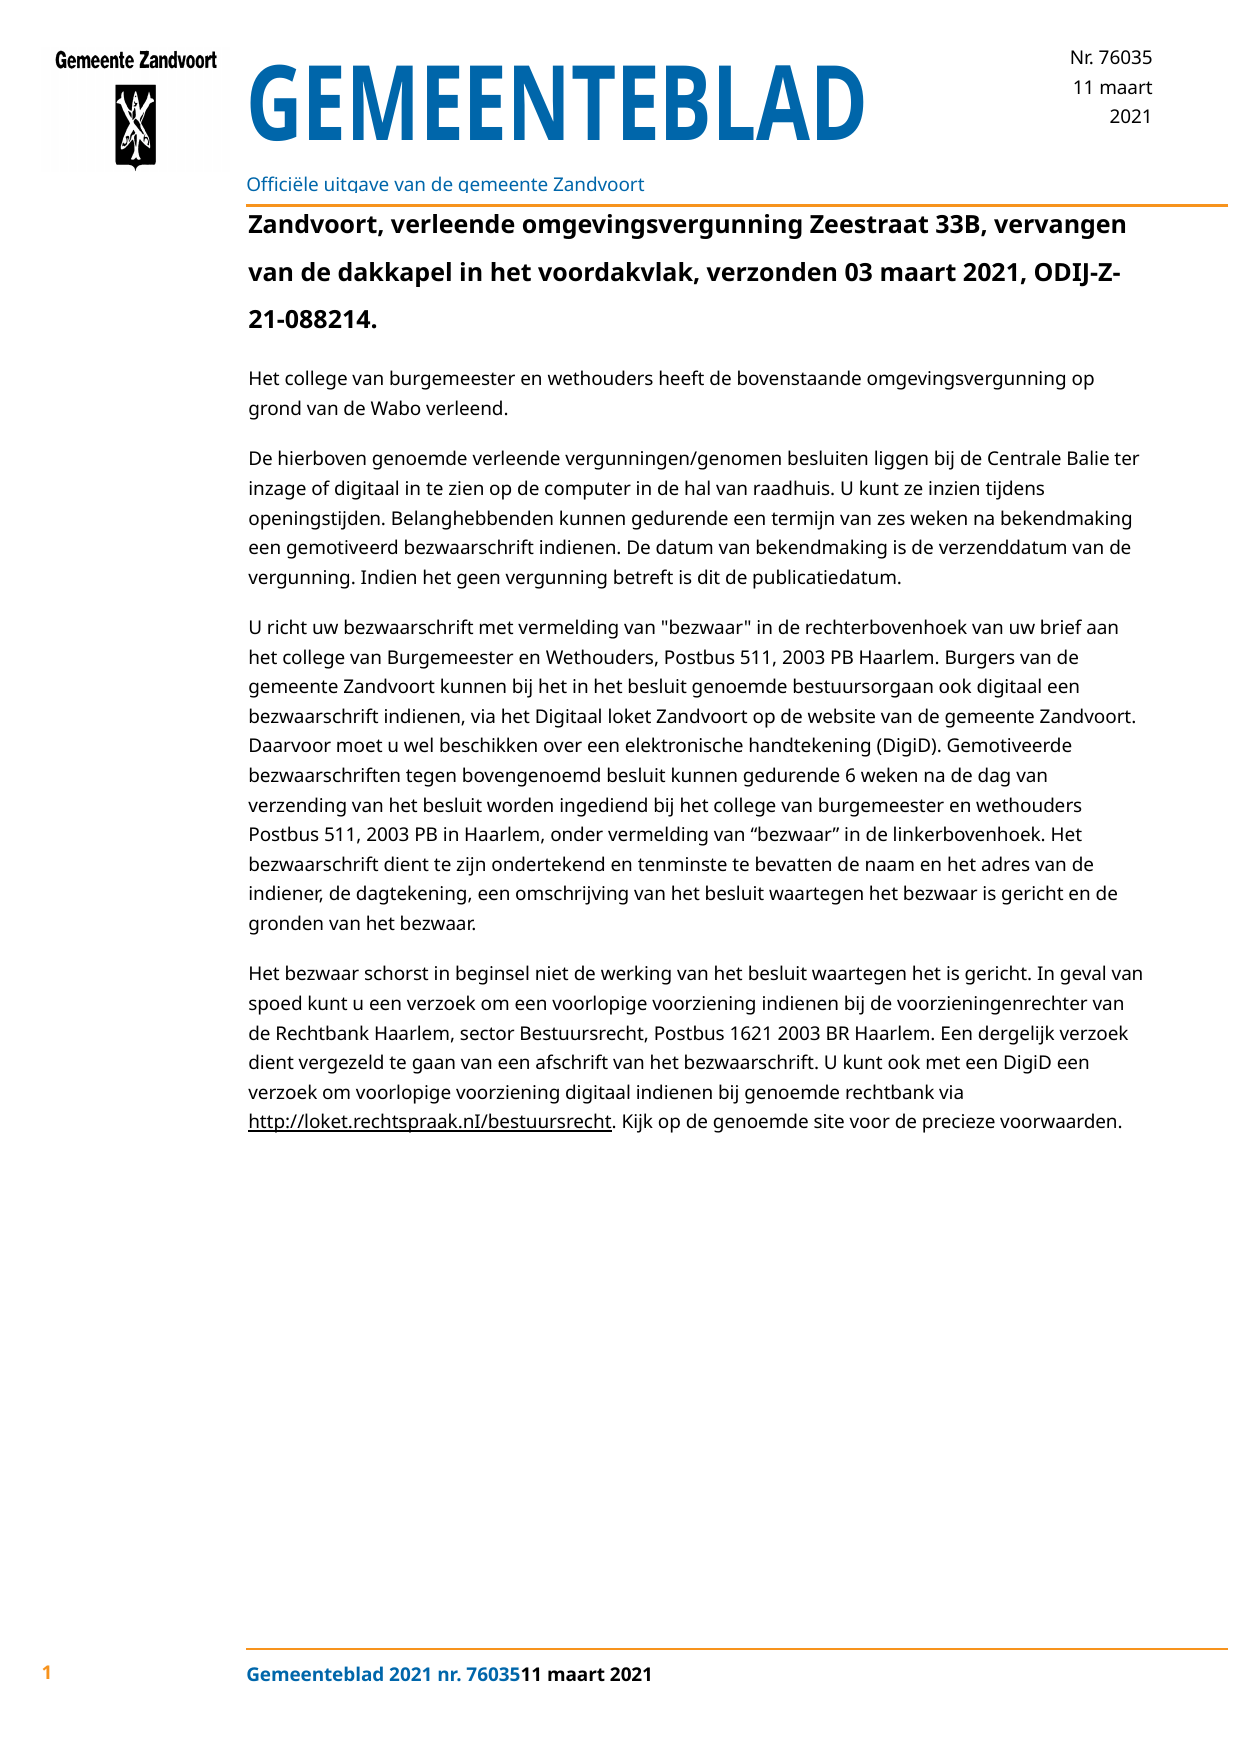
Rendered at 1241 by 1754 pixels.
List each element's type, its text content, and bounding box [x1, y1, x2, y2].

picture [41, 47, 231, 172]
text De hierboven genoemde verleende vergunningen/genomen besluiten liggen bij de Centrale Balie ter inzage of digitaal in te zien op de computer in de hal van raadhuis. U kunt ze inzien tijdens openingstijden. Belanghebbenden kunnen gedurende een termijn van zes weken na bekendmaking een gemotiveerd bezwaarschrift indienen. De datum van bekendmaking is de verzenddatum van de vergunning. Indien het geen vergunning betreft is dit de publicatiedatum. [248, 446, 1152, 589]
text U richt uw bezwaarschrift met vermelding van "bezwaar" in de rechterbovenhoek van uw brief aan het college van Burgemeester en Wethouders, Postbus 511, 2003 PB Haarlem. Burgers van de gemeente Zandvoort kunnen bij het in het besluit genoemde bestuursorgaan ook digitaal een bezwaarschrift indienen, via het Digitaal loket Zandvoort op de website van de gemeente Zandvoort. Daarvoor moet u wel beschikken over een elektronische handtekening (DigiD). Gemotiveerde bezwaarschriften tegen bovengenoemd besluit kunnen gedurende 6 weken na de dag van verzending van het besluit worden ingediend bij het college van burgemeester en wethouders Postbus 511, 2003 PB in Haarlem, onder vermelding van “bezwaar” in de linkerbovenhoek. Het bezwaarschrift dient te zijn ondertekend en tenminste te bevatten de naam en het adres van de indiener, de dagtekening, een omschrijving van het besluit waartegen het bezwaar is gericht en de gronden van het bezwaar. [248, 614, 1152, 936]
text Het college van burgemeester en wethouders heeft de bovenstaande omgevingsvergunning op grond van de Wabo verleend. [248, 366, 1152, 421]
text Zandvoort, verleende omgevingsvergunning Zeestraat 33B, vervangen van de dakkapel in het voordakvlak, verzonden 03 maart 2021, ODIJ-Z-21-088214. [248, 207, 1152, 336]
text Het bezwaar schorst in beginsel niet de werking van het besluit waartegen het is gericht. In geval van spoed kunt u een verzoek om een voorlopige voorziening indienen bij de voorzieningenrechter van de Rechtbank Haarlem, sector Bestuursrecht, Postbus 1621 2003 BR Haarlem. Een dergelijk verzoek dient vergezeld te gaan van een afschrift van het bezwaarschrift. U kunt ook met een DigiD een verzoek om voorlopige voorziening digitaal indienen bij genoemde rechtbank via http://loket.rechtspraak.nI/bestuursrecht. Kijk op de genoemde site voor de precieze voorwaarden. [248, 961, 1152, 1134]
